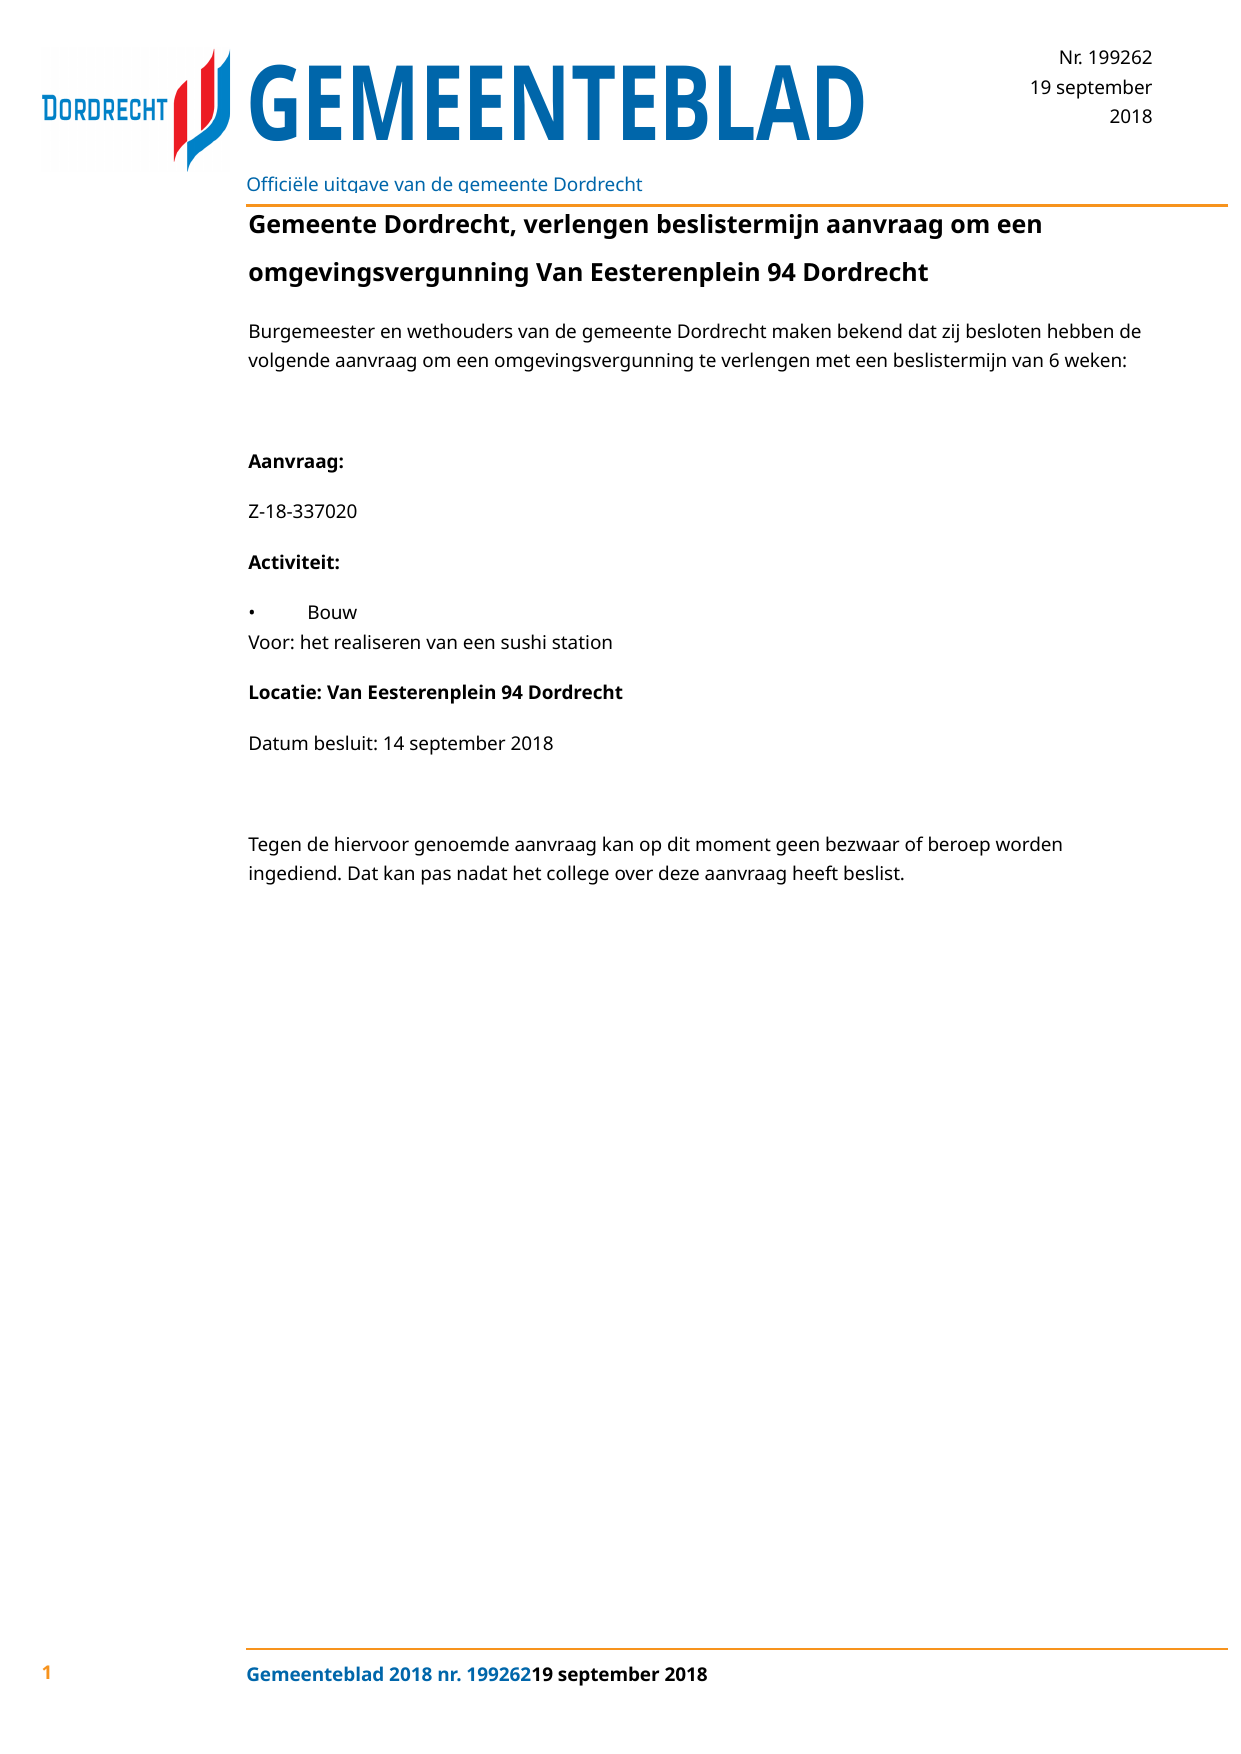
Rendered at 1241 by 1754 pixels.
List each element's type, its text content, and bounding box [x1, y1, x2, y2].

text Aanvraag: [248, 448, 1152, 474]
text Tegen de hiervoor genoemde aanvraag kan op dit moment geen bezwaar of beroep worden ingediend. Dat kan pas nadat het college over deze aanvraag heeft beslist. [248, 831, 1152, 886]
text Locatie: Van Eesterenplein 94 Dordrecht [248, 679, 1152, 705]
list Bouw [248, 599, 1152, 625]
text Burgemeester en wethouders van de gemeente Dordrecht maken bekend dat zij besloten hebben de volgende aanvraag om een omgevingsvergunning te verlengen met een beslistermijn van 6 weken: [248, 318, 1152, 373]
picture [41, 47, 231, 172]
text Gemeente Dordrecht, verlengen beslistermijn aanvraag om een omgevingsvergunning Van Eesterenplein 94 Dordrecht [248, 207, 1152, 288]
text Datum besluit: 14 september 2018 [248, 730, 1152, 756]
text Activiteit: [248, 549, 1152, 575]
text Voor: het realiseren van een sushi station [248, 629, 1152, 655]
text Z-18-337020 [248, 499, 1152, 524]
